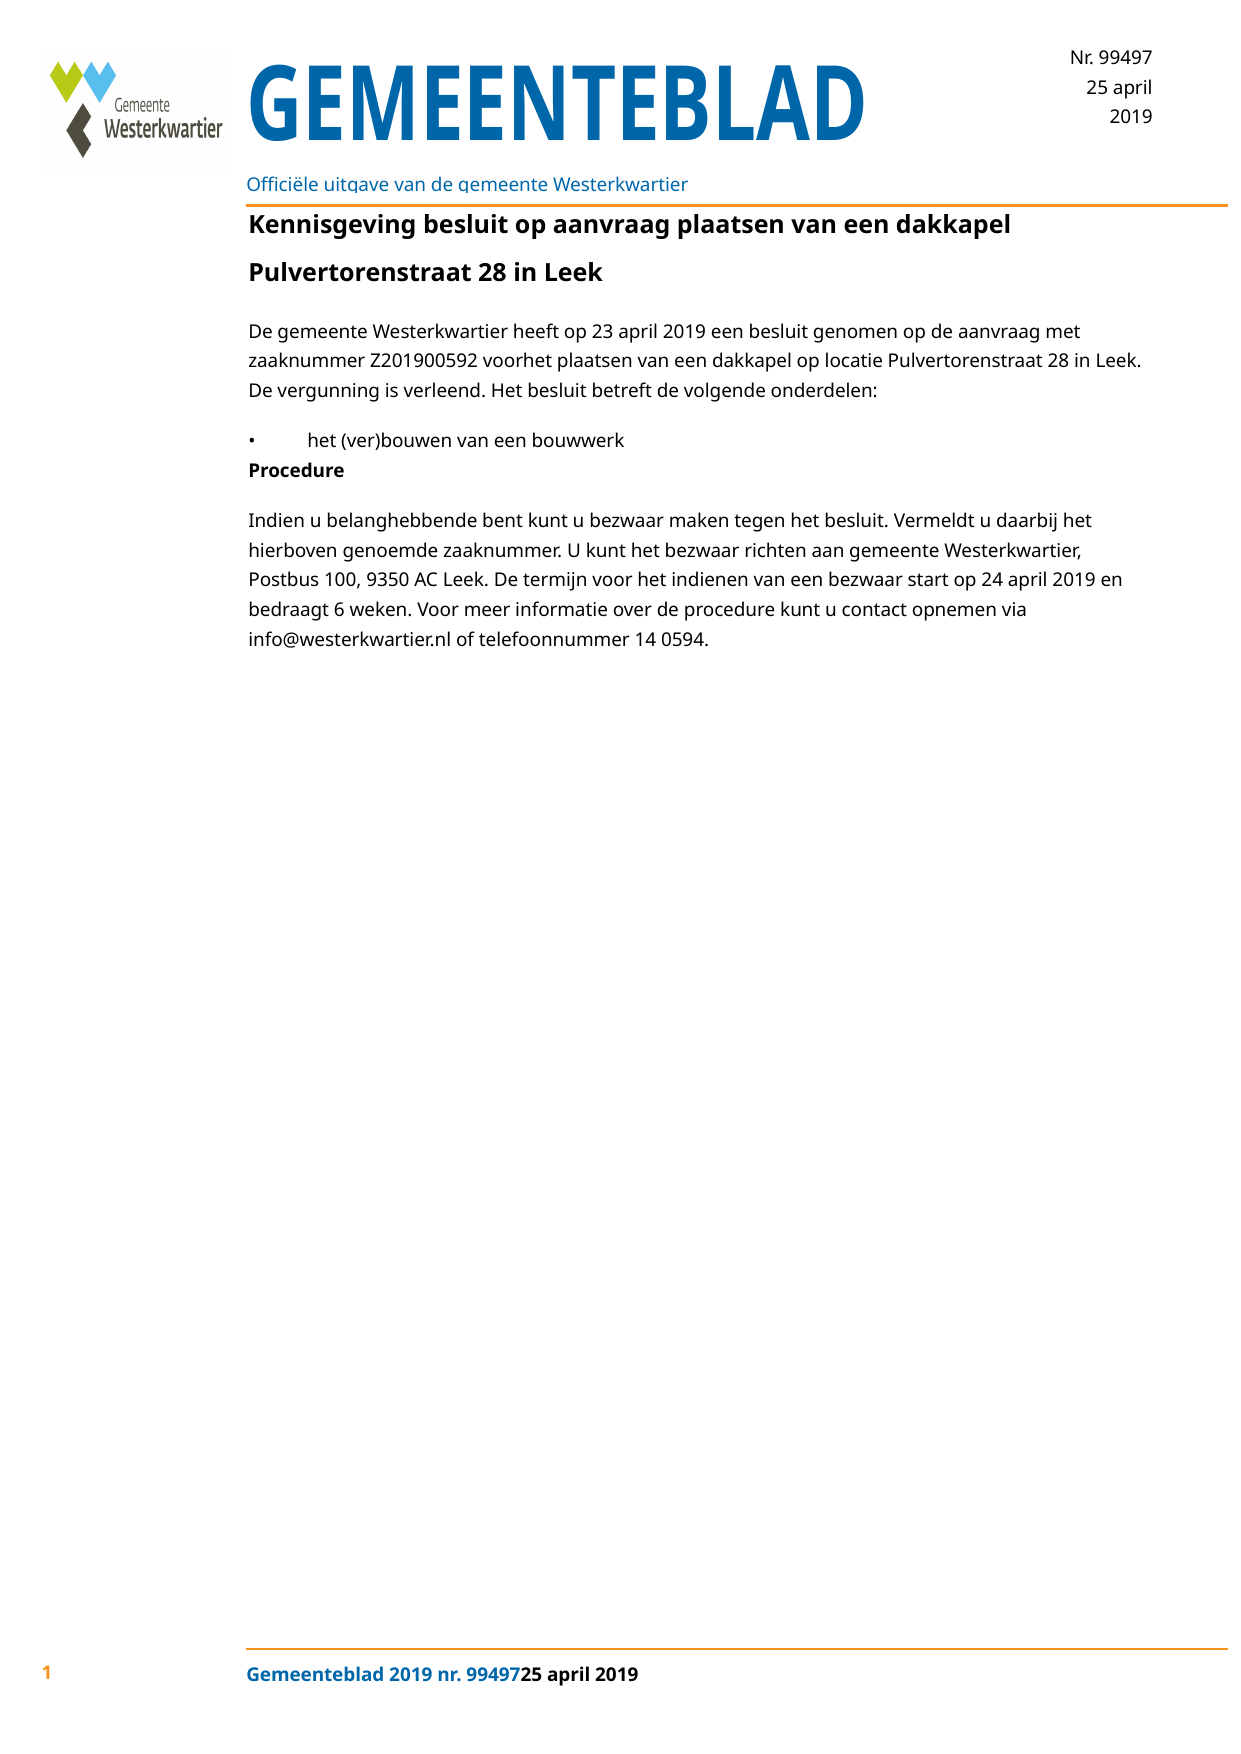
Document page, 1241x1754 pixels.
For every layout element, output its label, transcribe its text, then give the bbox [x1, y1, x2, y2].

text De gemeente Westerkwartier heeft op 23 april 2019 een besluit genomen op de aanvraag met zaaknummer Z201900592 voorhet plaatsen van een dakkapel op locatie Pulvertorenstraat 28 in Leek. De vergunning is verleend. Het besluit betreft de volgende onderdelen: [248, 318, 1152, 403]
list het (ver)bouwen van een bouwwerk [248, 427, 1152, 453]
text Kennisgeving besluit op aanvraag plaatsen van een dakkapel Pulvertorenstraat 28 in Leek [248, 207, 1152, 288]
text Indien u belanghebbende bent kunt u bezwaar maken tegen het besluit. Vermeldt u daarbij het hierboven genoemde zaaknummer. U kunt het bezwaar richten aan gemeente Westerkwartier, Postbus 100, 9350 AC Leek. De termijn voor het indienen van een bezwaar start op 24 april 2019 en bedraagt 6 weken. Voor meer informatie over de procedure kunt u contact opnemen via info@westerkwartier.nl of telefoonnummer 14 0594. [248, 507, 1152, 652]
text Procedure [248, 457, 1152, 483]
picture [41, 47, 231, 172]
